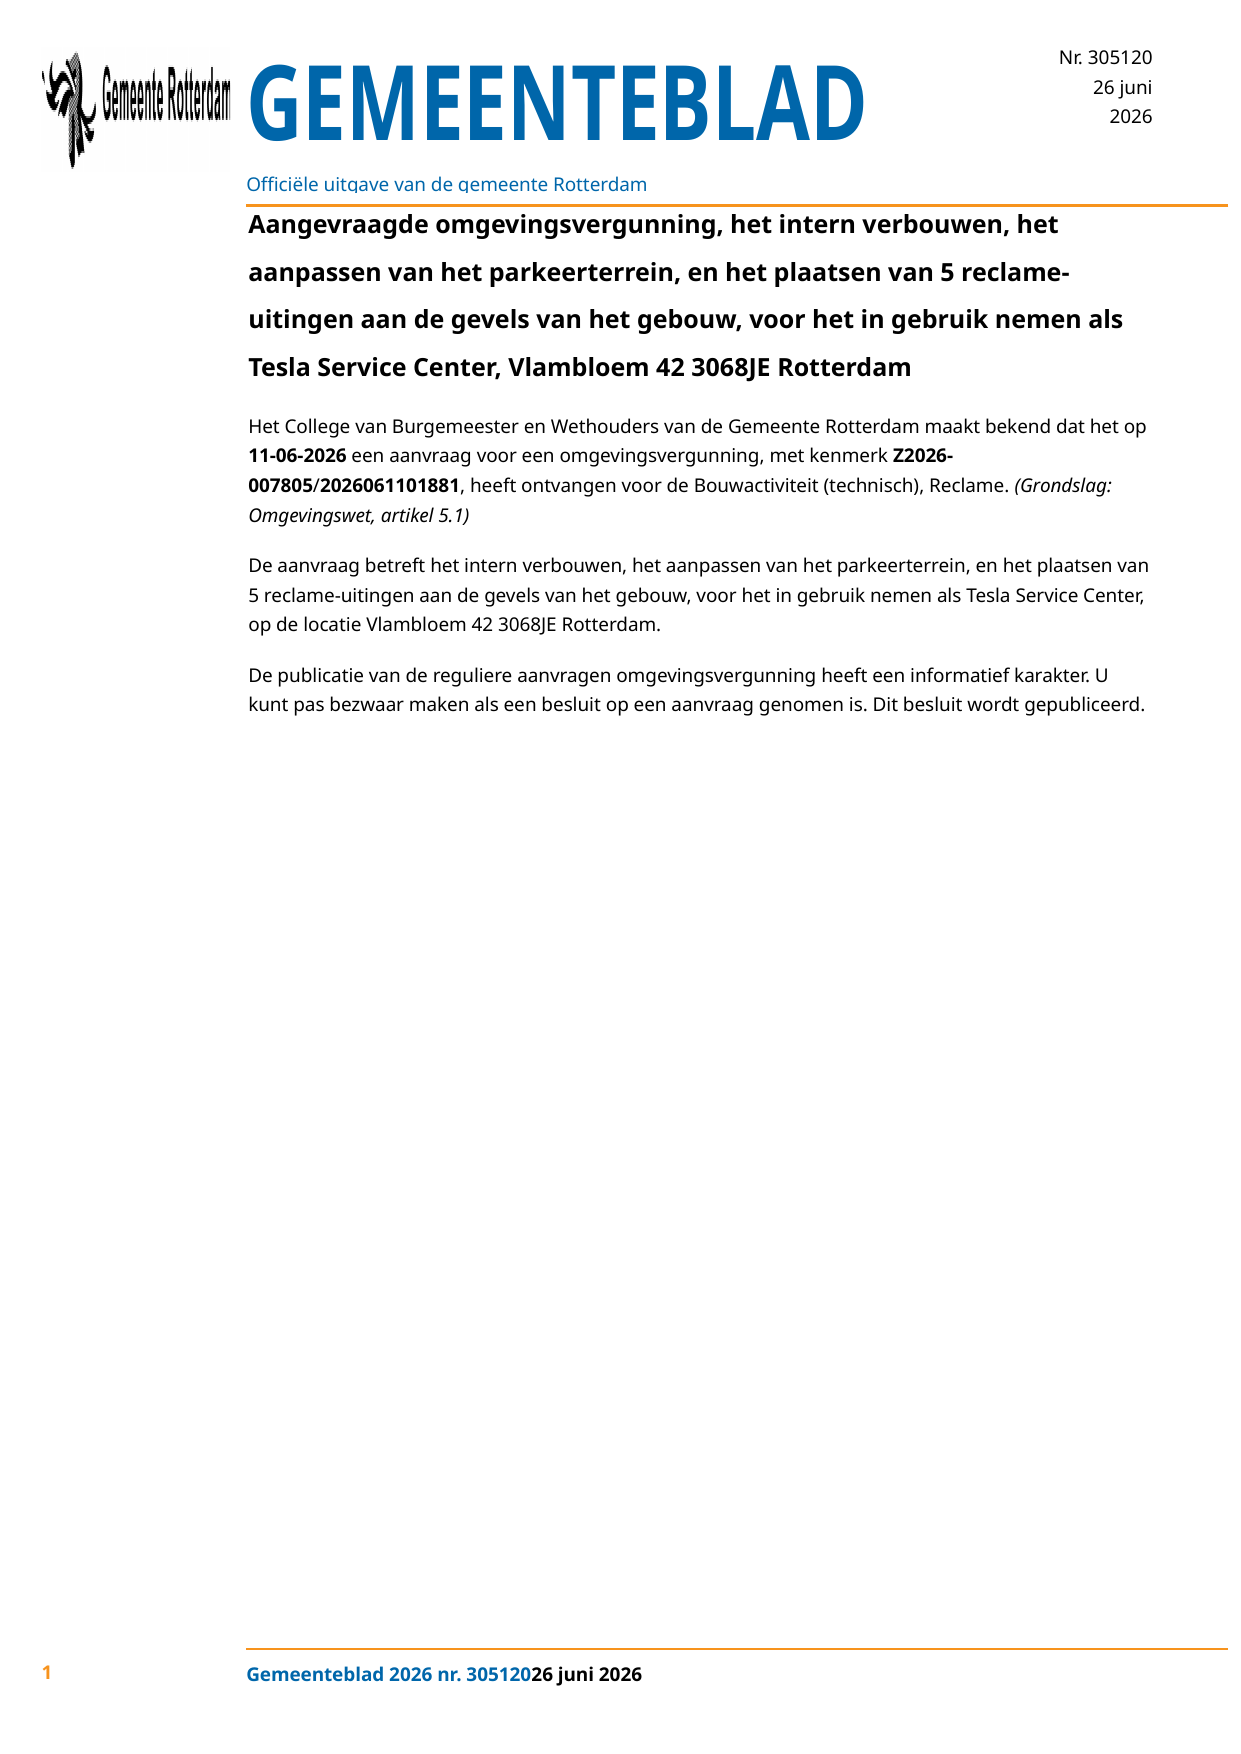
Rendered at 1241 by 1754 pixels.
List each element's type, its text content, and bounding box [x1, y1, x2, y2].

text Aangevraagde omgevingsvergunning, het intern verbouwen, het aanpassen van het parkeerterrein, en het plaatsen van 5 reclame-uitingen aan de gevels van het gebouw, voor het in gebruik nemen als Tesla Service Center, Vlambloem 42 3068JE Rotterdam [248, 207, 1152, 384]
text Het College van Burgemeester en Wethouders van de Gemeente Rotterdam maakt bekend dat het op 11-06-2026 een aanvraag voor een omgevingsvergunning, met kenmerk Z2026-007805/2026061101881, heeft ontvangen voor de Bouwactiviteit (technisch), Reclame. (Grondslag: Omgevingswet, artikel 5.1) [248, 413, 1152, 528]
picture [41, 47, 231, 172]
text De aanvraag betreft het intern verbouwen, het aanpassen van het parkeerterrein, en het plaatsen van 5 reclame-uitingen aan de gevels van het gebouw, voor het in gebruik nemen als Tesla Service Center, op de locatie Vlambloem 42 3068JE Rotterdam. [248, 552, 1152, 637]
text De publicatie van de reguliere aanvragen omgevingsvergunning heeft een informatief karakter. U kunt pas bezwaar maken als een besluit op een aanvraag genomen is. Dit besluit wordt gepubliceerd. [248, 662, 1152, 717]
